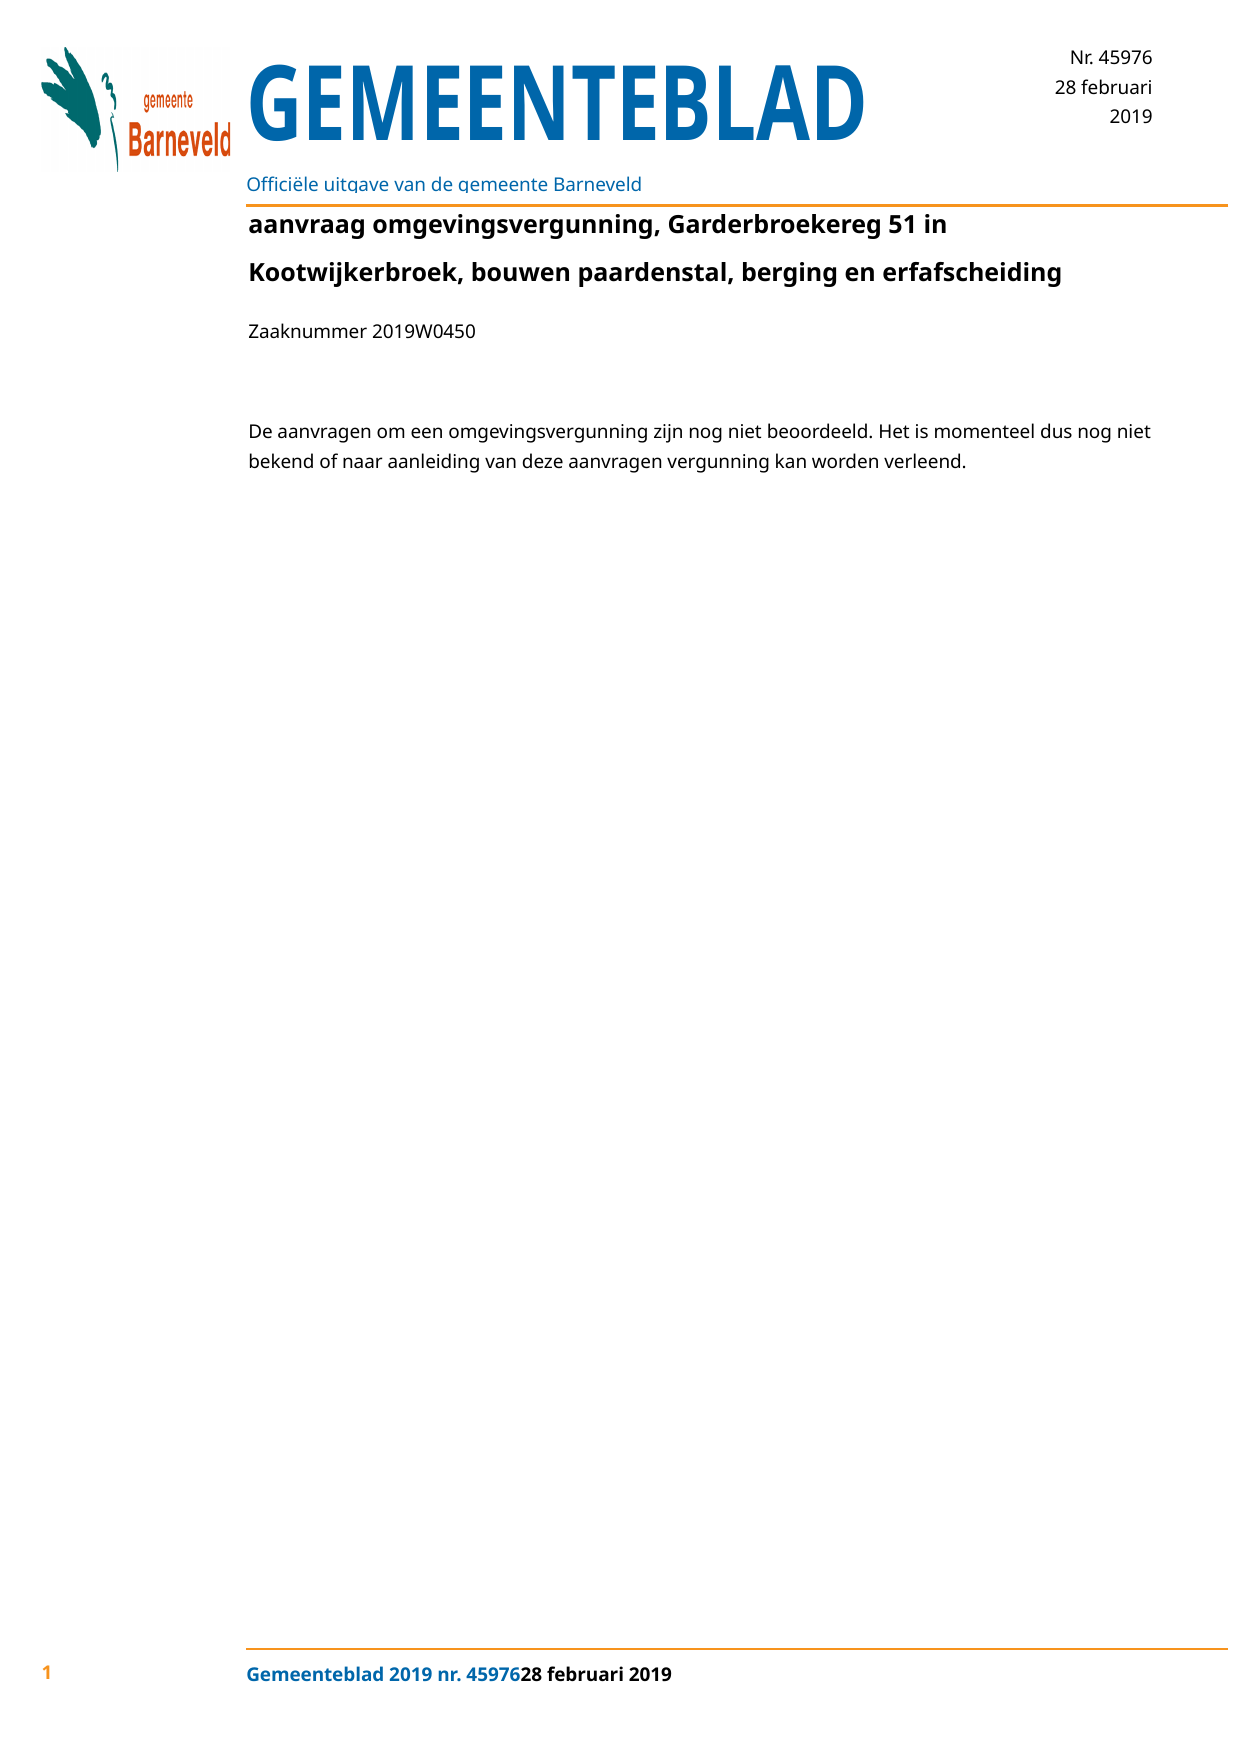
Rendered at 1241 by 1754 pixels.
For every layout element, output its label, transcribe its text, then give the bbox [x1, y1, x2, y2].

picture [41, 47, 231, 172]
text Zaaknummer 2019W0450 [248, 318, 1152, 344]
text De aanvragen om een omgevingsvergunning zijn nog niet beoordeeld. Het is momenteel dus nog niet bekend of naar aanleiding van deze aanvragen vergunning kan worden verleend. [248, 419, 1152, 474]
text aanvraag omgevingsvergunning, Garderbroekereg 51 in Kootwijkerbroek, bouwen paardenstal, berging en erfafscheiding [248, 207, 1152, 288]
